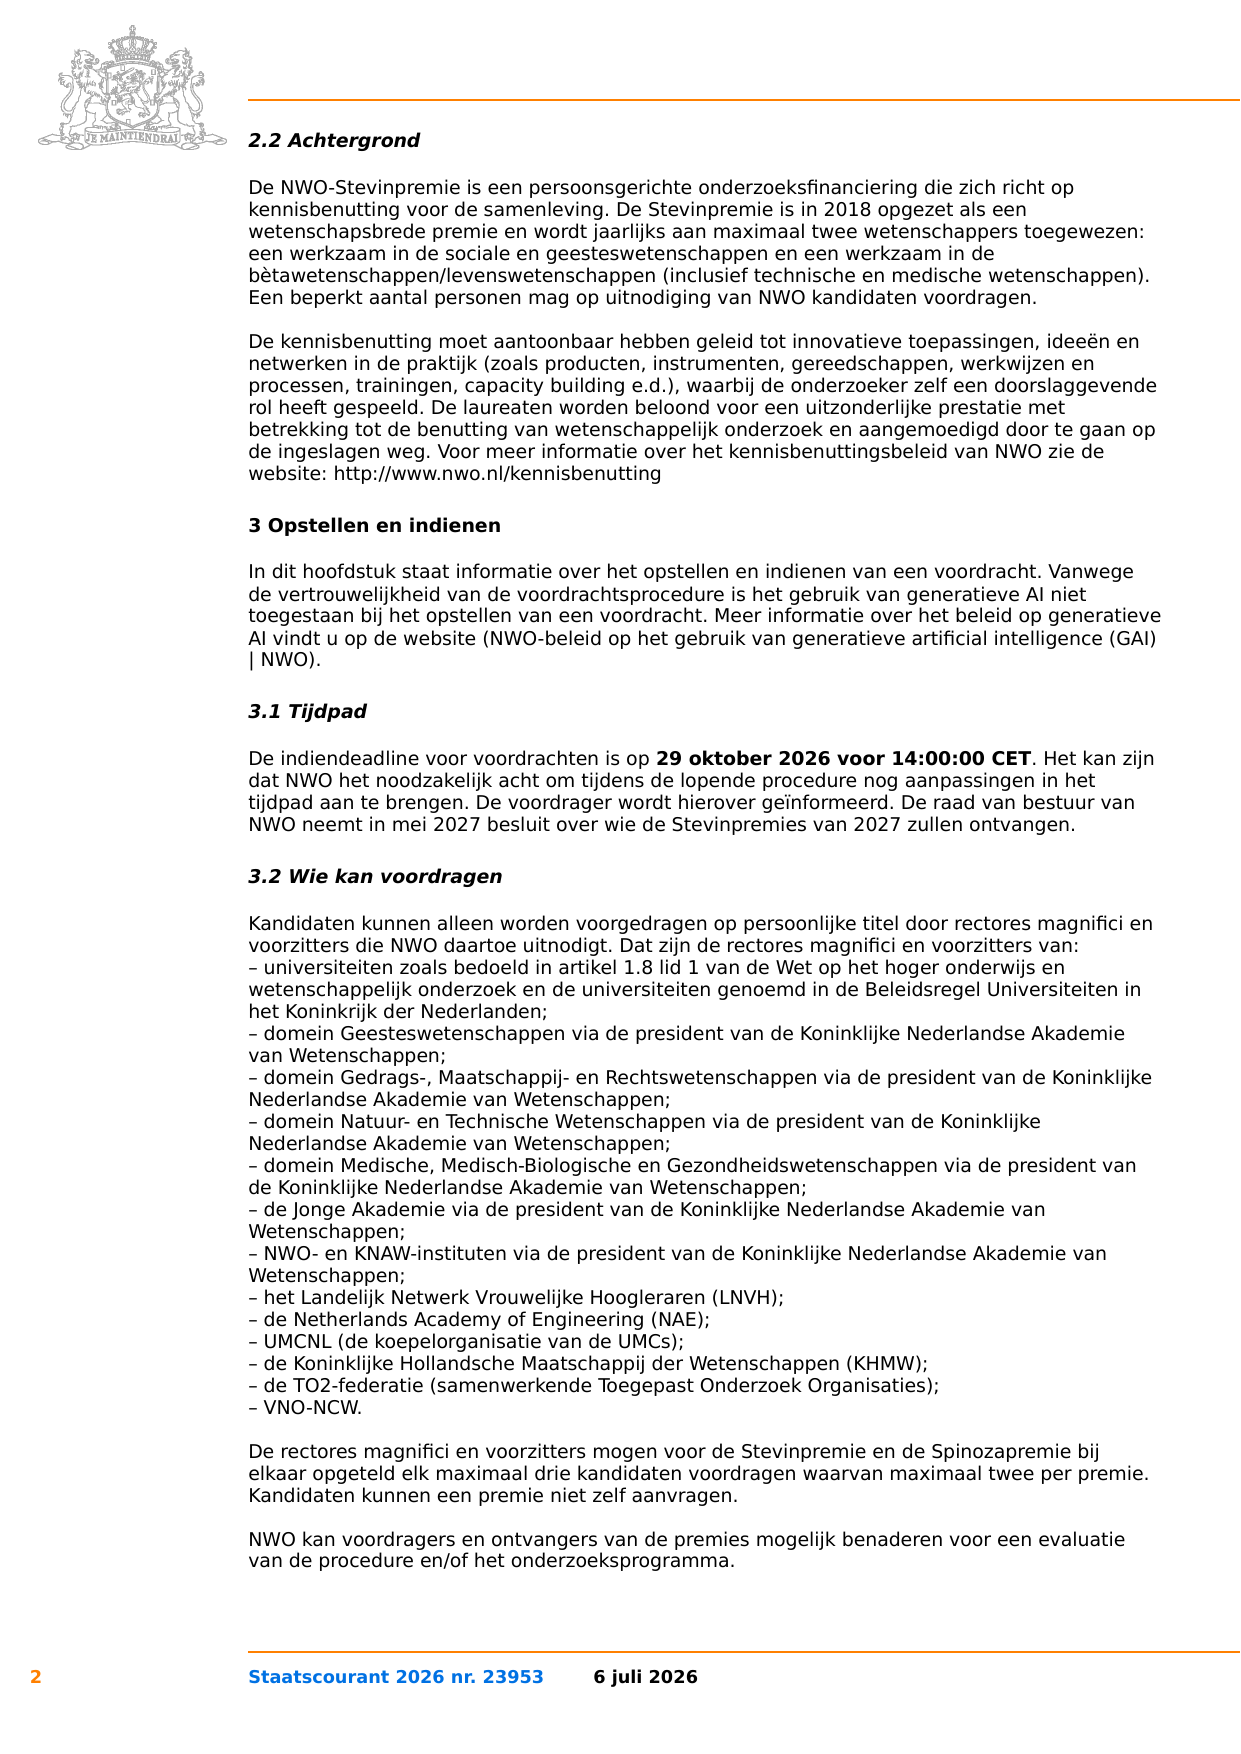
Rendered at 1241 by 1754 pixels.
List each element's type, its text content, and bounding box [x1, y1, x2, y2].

text De kennisbenutting moet aantoonbaar hebben geleid tot innovatieve toepassingen, ideeën en netwerken in de praktijk (zoals producten, instrumenten, gereedschappen, werkwijzen en processen, trainingen, capacity building e.d.), waarbij de onderzoeker zelf een doorslaggevende rol heeft gespeeld. De laureaten worden beloond voor een uitzonderlijke prestatie met betrekking tot de benutting van wetenschappelijk onderzoek en aangemoedigd door te gaan op de ingeslagen weg. Voor meer informatie over het kennisbenuttingsbeleid van NWO zie de website: http://www.nwo.nl/kennisbenutting [248, 331, 1163, 484]
text – de Koninklijke Hollandsche Maatschappij der Wetenschappen (KHMW); [248, 1353, 1163, 1375]
text – de Netherlands Academy of Engineering (NAE); [248, 1309, 1163, 1331]
subtitle 2.2 Achtergrond [248, 130, 1163, 152]
text – VNO-NCW. [248, 1397, 1163, 1419]
text – UMCNL (de koepelorganisatie van de UMCs); [248, 1331, 1163, 1353]
text NWO kan voordragers en ontvangers van de premies mogelijk benaderen voor een evaluatie van de procedure en/of het onderzoeksprogramma. [248, 1528, 1163, 1572]
text – domein Gedrags-, Maatschappij- en Rechtswetenschappen via de president van de Koninklijke Nederlandse Akademie van Wetenschappen; [248, 1067, 1163, 1111]
text De NWO-Stevinpremie is een persoonsgerichte onderzoeksfinanciering die zich richt op kennisbenutting voor de samenleving. De Stevinpremie is in 2018 opgezet als een wetenschapsbrede premie en wordt jaarlijks aan maximaal twee wetenschappers toegewezen: een werkzaam in de sociale en geesteswetenschappen en een werkzaam in de bètawetenschappen/levenswetenschappen (inclusief technische en medische wetenschappen). Een beperkt aantal personen mag op uitnodiging van NWO kandidaten voordragen. [248, 177, 1163, 309]
text – domein Geesteswetenschappen via de president van de Koninklijke Nederlandse Akademie van Wetenschappen; [248, 1023, 1163, 1067]
text In dit hoofdstuk staat informatie over het opstellen en indienen van een voordracht. Vanwege de vertrouwelijkheid van de voordrachtsprocedure is het gebruik van generatieve AI niet toegestaan bij het opstellen van een voordracht. Meer informatie over het beleid op generatieve AI vindt u op de website (NWO-beleid op het gebruik van generatieve artificial intelligence (GAI) | NWO). [248, 561, 1163, 671]
text – domein Natuur- en Technische Wetenschappen via de president van de Koninklijke Nederlandse Akademie van Wetenschappen; [248, 1111, 1163, 1155]
text – NWO- en KNAW-instituten via de president van de Koninklijke Nederlandse Akademie van Wetenschappen; [248, 1243, 1163, 1287]
text De indiendeadline voor voordrachten is op 29 oktober 2026 voor 14:00:00 CET. Het kan zijn dat NWO het noodzakelijk acht om tijdens de lopende procedure nog aanpassingen in het tijdpad aan te brengen. De voordrager wordt hierover geïnformeerd. De raad van bestuur van NWO neemt in mei 2027 besluit over wie de Stevinpremies van 2027 zullen ontvangen. [248, 748, 1163, 836]
subtitle 3 Opstellen en indienen [248, 514, 1163, 536]
picture [38, 25, 227, 150]
text – universiteiten zoals bedoeld in artikel 1.8 lid 1 van de Wet op het hoger onderwijs en wetenschappelijk onderzoek en de universiteiten genoemd in de Beleidsregel Universiteiten in het Koninkrijk der Nederlanden; [248, 957, 1163, 1023]
text – domein Medische, Medisch-Biologische en Gezondheidswetenschappen via de president van de Koninklijke Nederlandse Akademie van Wetenschappen; [248, 1155, 1163, 1199]
text – de TO2-federatie (samenwerkende Toegepast Onderzoek Organisaties); [248, 1375, 1163, 1397]
text Kandidaten kunnen alleen worden voorgedragen op persoonlijke titel door rectores magnifici en voorzitters die NWO daartoe uitnodigt. Dat zijn de rectores magnifici en voorzitters van: [248, 913, 1163, 957]
subtitle 3.1 Tijdpad [248, 701, 1163, 723]
subtitle 3.2 Wie kan voordragen [248, 866, 1163, 888]
text – het Landelijk Netwerk Vrouwelijke Hoogleraren (LNVH); [248, 1287, 1163, 1309]
text – de Jonge Akademie via de president van de Koninklijke Nederlandse Akademie van Wetenschappen; [248, 1199, 1163, 1243]
text De rectores magnifici en voorzitters mogen voor de Stevinpremie en de Spinozapremie bij elkaar opgeteld elk maximaal drie kandidaten voordragen waarvan maximaal twee per premie. Kandidaten kunnen een premie niet zelf aanvragen. [248, 1441, 1163, 1507]
